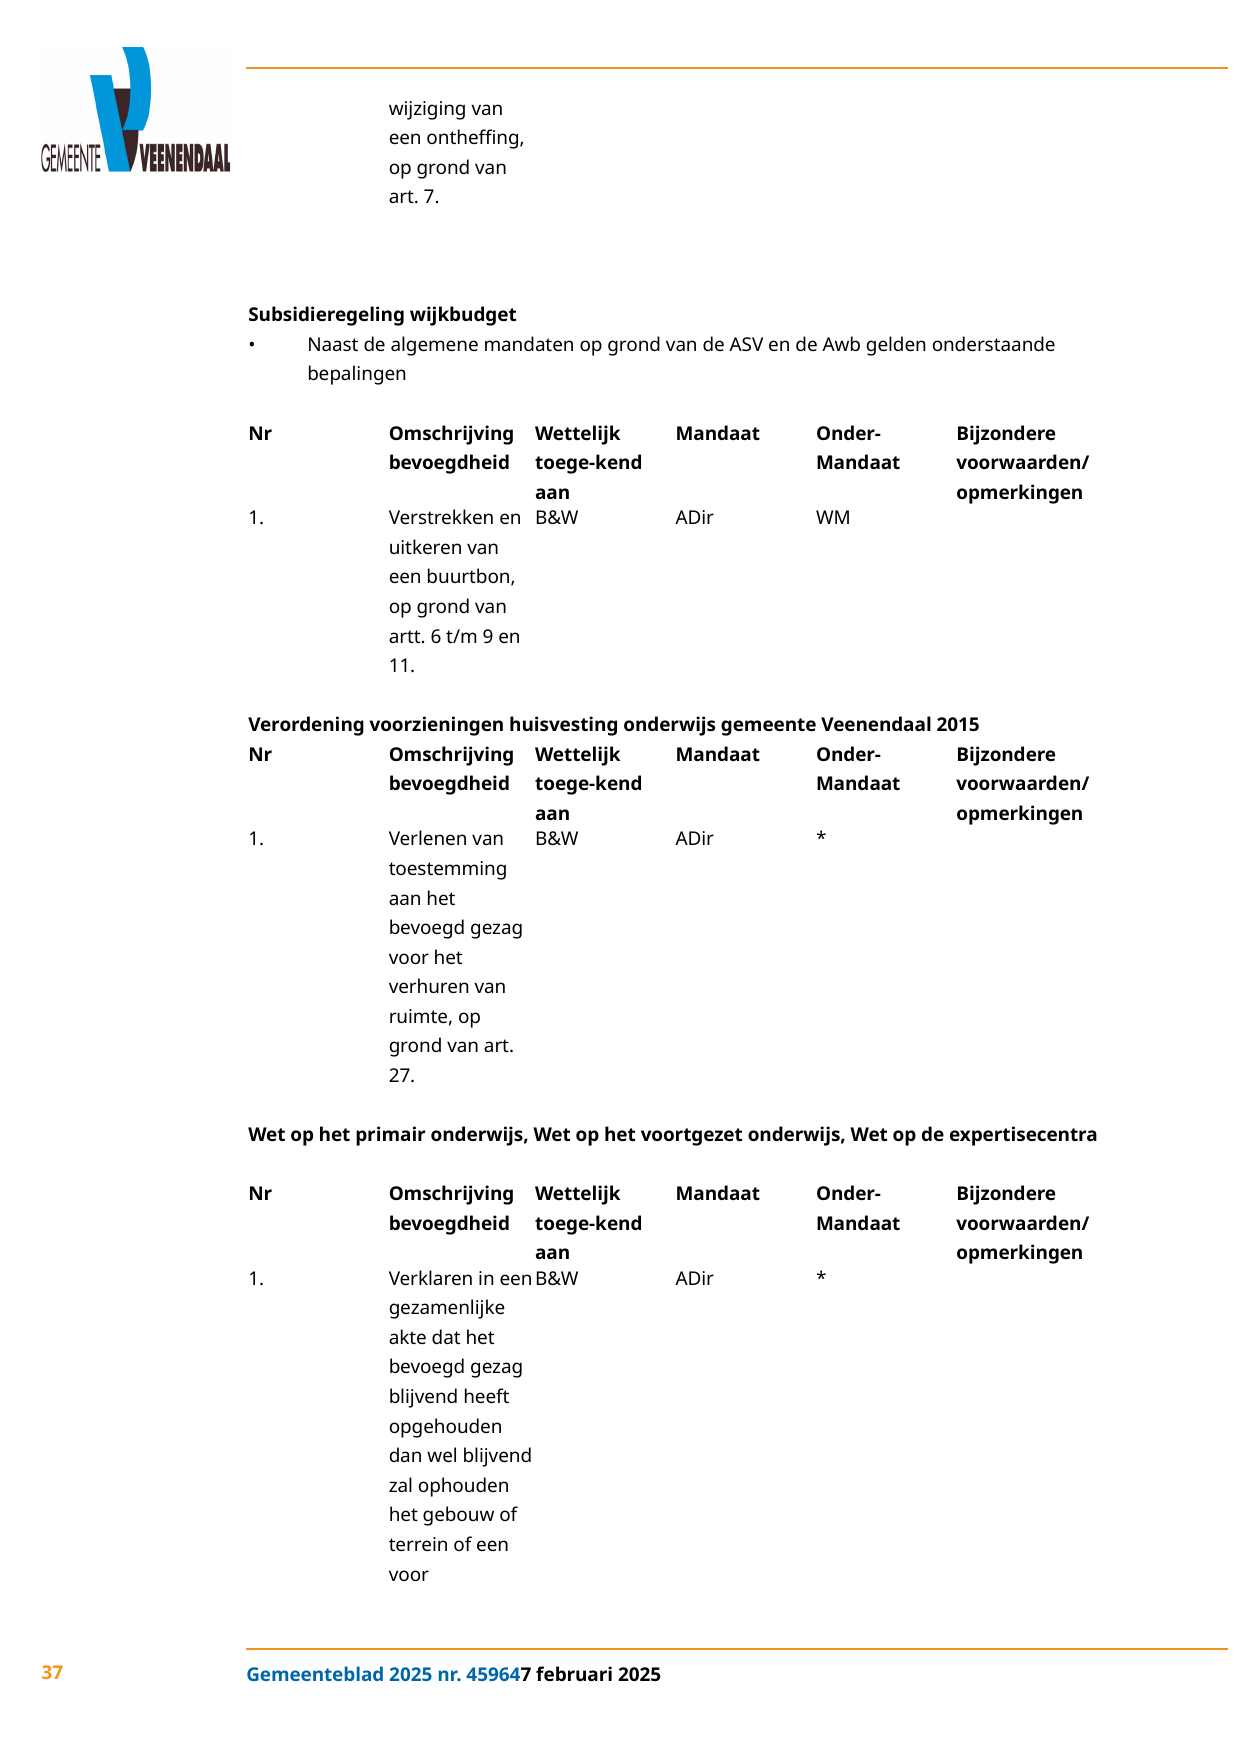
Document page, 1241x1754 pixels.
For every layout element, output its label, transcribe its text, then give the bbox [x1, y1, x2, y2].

table_header Onder- Mandaat [816, 1180, 956, 1265]
text Verordening voorzieningen huisvesting onderwijs gemeente Veenendaal 2015 [248, 711, 1152, 737]
table_header Wettelijk toege-kend aan [535, 420, 675, 504]
table_cell 1. [248, 826, 388, 1088]
table_cell B&W [535, 826, 675, 1088]
table_cell ADir [675, 505, 816, 678]
table_cell [816, 95, 956, 209]
picture [41, 47, 130, 172]
table_header Nr [248, 741, 388, 826]
table_header Omschrijving bevoegdheid [389, 741, 535, 826]
table_header Wettelijk toege-kend aan [535, 741, 675, 826]
table_header Onder- Mandaat [816, 420, 956, 504]
table_cell Verklaren in een gezamenlijke akte dat het bevoegd gezag blijvend heeft opgehouden dan wel blijvend zal ophouden het gebouw of terrein of een voor [389, 1265, 535, 1587]
table_cell * [816, 826, 956, 1088]
table_cell B&W [535, 1265, 675, 1587]
table_cell [248, 95, 388, 209]
table_cell ADir [675, 1265, 816, 1587]
table_header Wettelijk toege-kend aan [535, 1180, 675, 1265]
table_cell Verstrekken en uitkeren van een buurtbon, op grond van artt. 6 t/m 9 en 11. [389, 505, 535, 678]
table_header Bijzondere voorwaarden/ opmerkingen [956, 1180, 1152, 1265]
table_cell * [816, 1265, 956, 1587]
table_cell 1. [248, 1265, 388, 1587]
table_header Omschrijving bevoegdheid [389, 1180, 535, 1265]
table_header Mandaat [675, 1180, 816, 1265]
text Subsidieregeling wijkbudget [248, 301, 1152, 327]
table_cell [956, 505, 1152, 678]
table_cell ADir [675, 826, 816, 1088]
table_header Omschrijving bevoegdheid [389, 420, 535, 504]
picture [123, 47, 231, 172]
table_cell 1. [248, 505, 388, 678]
table_cell [956, 826, 1152, 1088]
list Naast de algemene mandaten op grond van de ASV en de Awb gelden onderstaande bepalingen [248, 331, 1152, 386]
table_cell B&W [535, 505, 675, 678]
table_cell [956, 1265, 1152, 1587]
table_header Bijzondere voorwaarden/ opmerkingen [956, 420, 1152, 504]
text Wet op het primair onderwijs, Wet op het voortgezet onderwijs, Wet op de expertisecentra [248, 1121, 1152, 1147]
table_header Bijzondere voorwaarden/ opmerkingen [956, 741, 1152, 826]
table_cell [956, 95, 1152, 209]
table_header Nr [248, 1180, 388, 1265]
table_cell Verlenen van toestemming aan het bevoegd gezag voor het verhuren van ruimte, op grond van art. 27. [389, 826, 535, 1088]
table_cell WM [816, 505, 956, 678]
table_cell wijziging van een ontheffing, op grond van art. 7. [389, 95, 535, 209]
table_header Nr [248, 420, 388, 504]
table_cell [675, 95, 816, 209]
table_header Mandaat [675, 741, 816, 826]
table_cell [535, 95, 675, 209]
table_header Onder- Mandaat [816, 741, 956, 826]
table_header Mandaat [675, 420, 816, 504]
